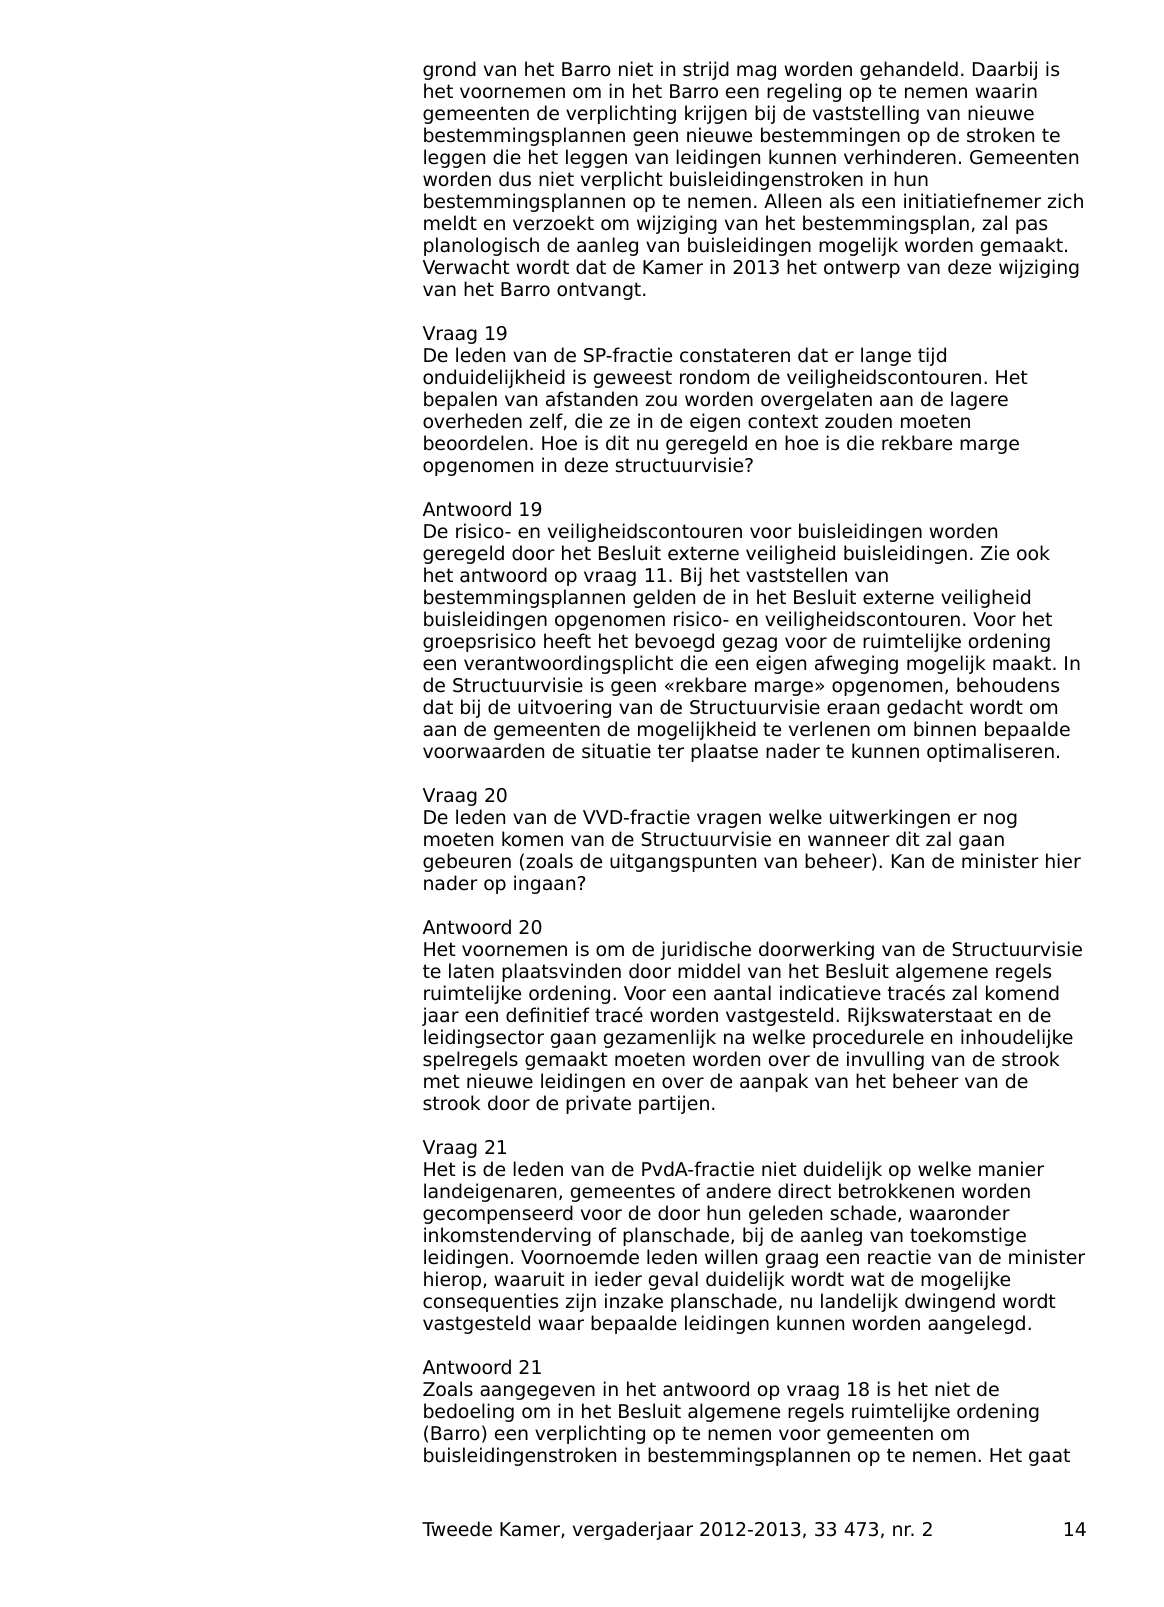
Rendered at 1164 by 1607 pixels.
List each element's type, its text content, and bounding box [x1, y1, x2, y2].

text Het voornemen is om de juridische doorwerking van de Structuurvisie te laten plaatsvinden door middel van het Besluit algemene regels ruimtelijke ordening. Voor een aantal indicatieve tracés zal komend jaar een definitief tracé worden vastgesteld. Rijkswaterstaat en de leidingsector gaan gezamenlijk na welke procedurele en inhoudelijke spelregels gemaakt moeten worden over de invulling van de strook met nieuwe leidingen en over de aanpak van het beheer van de strook door de private partijen. [422, 939, 1087, 1115]
text Vraag 21 [422, 1137, 1087, 1159]
text Antwoord 20 [422, 917, 1087, 939]
text Het is de leden van de PvdA-fractie niet duidelijk op welke manier landeigenaren, gemeentes of andere direct betrokkenen worden gecompenseerd voor de door hun geleden schade, waaronder inkomstenderving of planschade, bij de aanleg van toekomstige leidingen. Voornoemde leden willen graag een reactie van de minister hierop, waaruit in ieder geval duidelijk wordt wat de mogelijke consequenties zijn inzake planschade, nu landelijk dwingend wordt vastgesteld waar bepaalde leidingen kunnen worden aangelegd. [422, 1159, 1087, 1335]
text De leden van de SP-fractie constateren dat er lange tijd onduidelijkheid is geweest rondom de veiligheidscontouren. Het bepalen van afstanden zou worden overgelaten aan de lagere overheden zelf, die ze in de eigen context zouden moeten beoordelen. Hoe is dit nu geregeld en hoe is die rekbare marge opgenomen in deze structuurvisie? [422, 345, 1087, 477]
text Vraag 20 [422, 785, 1087, 807]
text De leden van de VVD-fractie vragen welke uitwerkingen er nog moeten komen van de Structuurvisie en wanneer dit zal gaan gebeuren (zoals de uitgangspunten van beheer). Kan de minister hier nader op ingaan? [422, 807, 1087, 895]
text Antwoord 21 [422, 1357, 1087, 1379]
text Vraag 19 [422, 323, 1087, 345]
text grond van het Barro niet in strijd mag worden gehandeld. Daarbij is het voornemen om in het Barro een regeling op te nemen waarin gemeenten de verplichting krijgen bij de vaststelling van nieuwe bestemmingsplannen geen nieuwe bestemmingen op de stroken te leggen die het leggen van leidingen kunnen verhinderen. Gemeenten worden dus niet verplicht buisleidingenstroken in hun bestemmingsplannen op te nemen. Alleen als een initiatiefnemer zich meldt en verzoekt om wijziging van het bestemmingsplan, zal pas planologisch de aanleg van buisleidingen mogelijk worden gemaakt. Verwacht wordt dat de Kamer in 2013 het ontwerp van deze wijziging van het Barro ontvangt. [422, 59, 1087, 301]
text De risico- en veiligheidscontouren voor buisleidingen worden geregeld door het Besluit externe veiligheid buisleidingen. Zie ook het antwoord op vraag 11. Bij het vaststellen van bestemmingsplannen gelden de in het Besluit externe veiligheid buisleidingen opgenomen risico- en veiligheidscontouren. Voor het groepsrisico heeft het bevoegd gezag voor de ruimtelijke ordening een verantwoordingsplicht die een eigen afweging mogelijk maakt. In de Structuurvisie is geen «rekbare marge» opgenomen, behoudens dat bij de uitvoering van de Structuurvisie eraan gedacht wordt om aan de gemeenten de mogelijkheid te verlenen om binnen bepaalde voorwaarden de situatie ter plaatse nader te kunnen optimaliseren. [422, 521, 1087, 763]
text Zoals aangegeven in het antwoord op vraag 18 is het niet de bedoeling om in het Besluit algemene regels ruimtelijke ordening (Barro) een verplichting op te nemen voor gemeenten om buisleidingenstroken in bestemmingsplannen op te nemen. Het gaat [422, 1379, 1087, 1467]
text Antwoord 19 [422, 499, 1087, 521]
